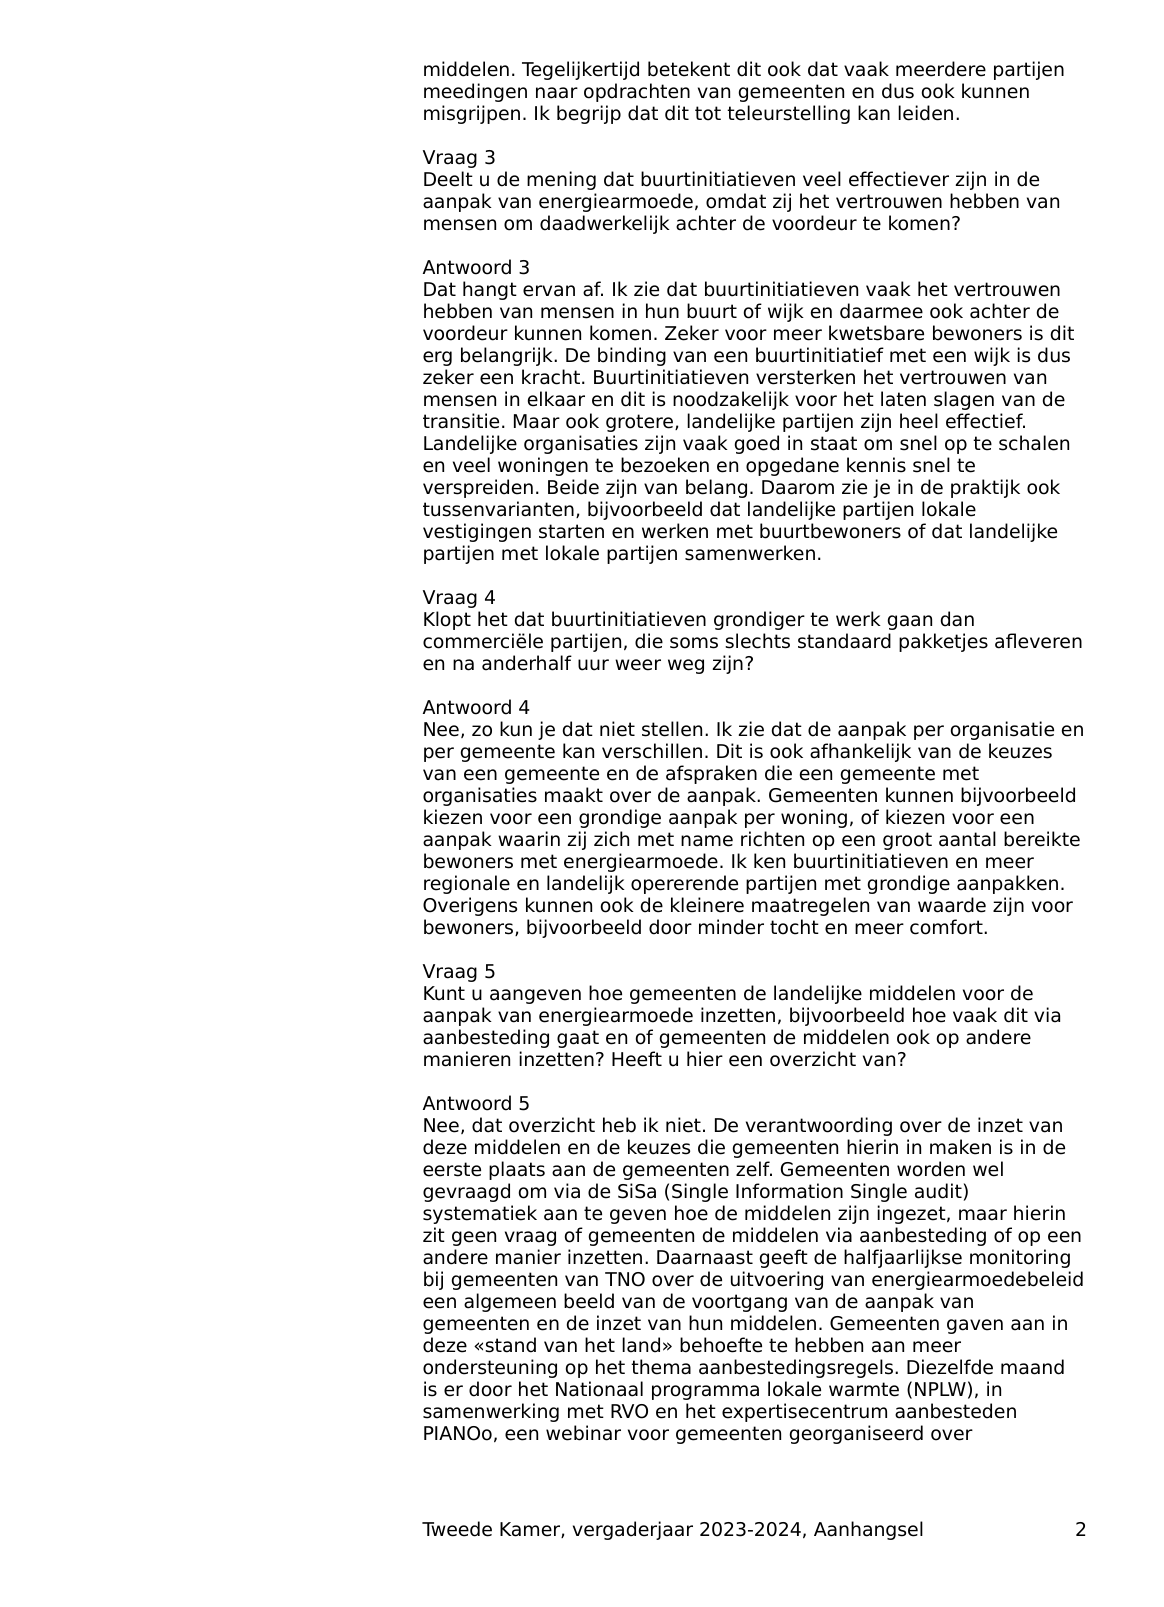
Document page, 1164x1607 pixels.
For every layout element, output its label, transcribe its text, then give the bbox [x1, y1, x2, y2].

text middelen. Tegelijkertijd betekent dit ook dat vaak meerdere partijen meedingen naar opdrachten van gemeenten en dus ook kunnen misgrijpen. Ik begrijp dat dit tot teleurstelling kan leiden. [422, 59, 1087, 125]
text Nee, zo kun je dat niet stellen. Ik zie dat de aanpak per organisatie en per gemeente kan verschillen. Dit is ook afhankelijk van de keuzes van een gemeente en de afspraken die een gemeente met organisaties maakt over de aanpak. Gemeenten kunnen bijvoorbeeld kiezen voor een grondige aanpak per woning, of kiezen voor een aanpak waarin zij zich met name richten op een groot aantal bereikte bewoners met energiearmoede. Ik ken buurtinitiatieven en meer regionale en landelijk opererende partijen met grondige aanpakken. Overigens kunnen ook de kleinere maatregelen van waarde zijn voor bewoners, bijvoorbeeld door minder tocht en meer comfort. [422, 719, 1087, 939]
text Vraag 4 [422, 587, 1087, 609]
text Antwoord 3 [422, 257, 1087, 279]
text Antwoord 4 [422, 697, 1087, 719]
text Vraag 5 [422, 961, 1087, 983]
text Kunt u aangeven hoe gemeenten de landelijke middelen voor de aanpak van energiearmoede inzetten, bijvoorbeeld hoe vaak dit via aanbesteding gaat en of gemeenten de middelen ook op andere manieren inzetten? Heeft u hier een overzicht van? [422, 983, 1087, 1071]
text Antwoord 5 [422, 1093, 1087, 1115]
text Vraag 3 [422, 147, 1087, 169]
text Deelt u de mening dat buurtinitiatieven veel effectiever zijn in de aanpak van energiearmoede, omdat zij het vertrouwen hebben van mensen om daadwerkelijk achter de voordeur te komen? [422, 169, 1087, 235]
text Dat hangt ervan af. Ik zie dat buurtinitiatieven vaak het vertrouwen hebben van mensen in hun buurt of wijk en daarmee ook achter de voordeur kunnen komen. Zeker voor meer kwetsbare bewoners is dit erg belangrijk. De binding van een buurtinitiatief met een wijk is dus zeker een kracht. Buurtinitiatieven versterken het vertrouwen van mensen in elkaar en dit is noodzakelijk voor het laten slagen van de transitie. Maar ook grotere, landelijke partijen zijn heel effectief. Landelijke organisaties zijn vaak goed in staat om snel op te schalen en veel woningen te bezoeken en opgedane kennis snel te verspreiden. Beide zijn van belang. Daarom zie je in de praktijk ook tussenvarianten, bijvoorbeeld dat landelijke partijen lokale vestigingen starten en werken met buurtbewoners of dat landelijke partijen met lokale partijen samenwerken. [422, 279, 1087, 565]
text Klopt het dat buurtinitiatieven grondiger te werk gaan dan commerciële partijen, die soms slechts standaard pakketjes afleveren en na anderhalf uur weer weg zijn? [422, 609, 1087, 675]
text Nee, dat overzicht heb ik niet. De verantwoording over de inzet van deze middelen en de keuzes die gemeenten hierin in maken is in de eerste plaats aan de gemeenten zelf. Gemeenten worden wel gevraagd om via de SiSa (Single Information Single audit) systematiek aan te geven hoe de middelen zijn ingezet, maar hierin zit geen vraag of gemeenten de middelen via aanbesteding of op een andere manier inzetten. Daarnaast geeft de halfjaarlijkse monitoring bij gemeenten van TNO over de uitvoering van energiearmoedebeleid een algemeen beeld van de voortgang van de aanpak van gemeenten en de inzet van hun middelen. Gemeenten gaven aan in deze «stand van het land» behoefte te hebben aan meer ondersteuning op het thema aanbestedingsregels. Diezelfde maand is er door het Nationaal programma lokale warmte (NPLW), in samenwerking met RVO en het expertisecentrum aanbesteden PIANOo, een webinar voor gemeenten georganiseerd over [422, 1115, 1087, 1445]
